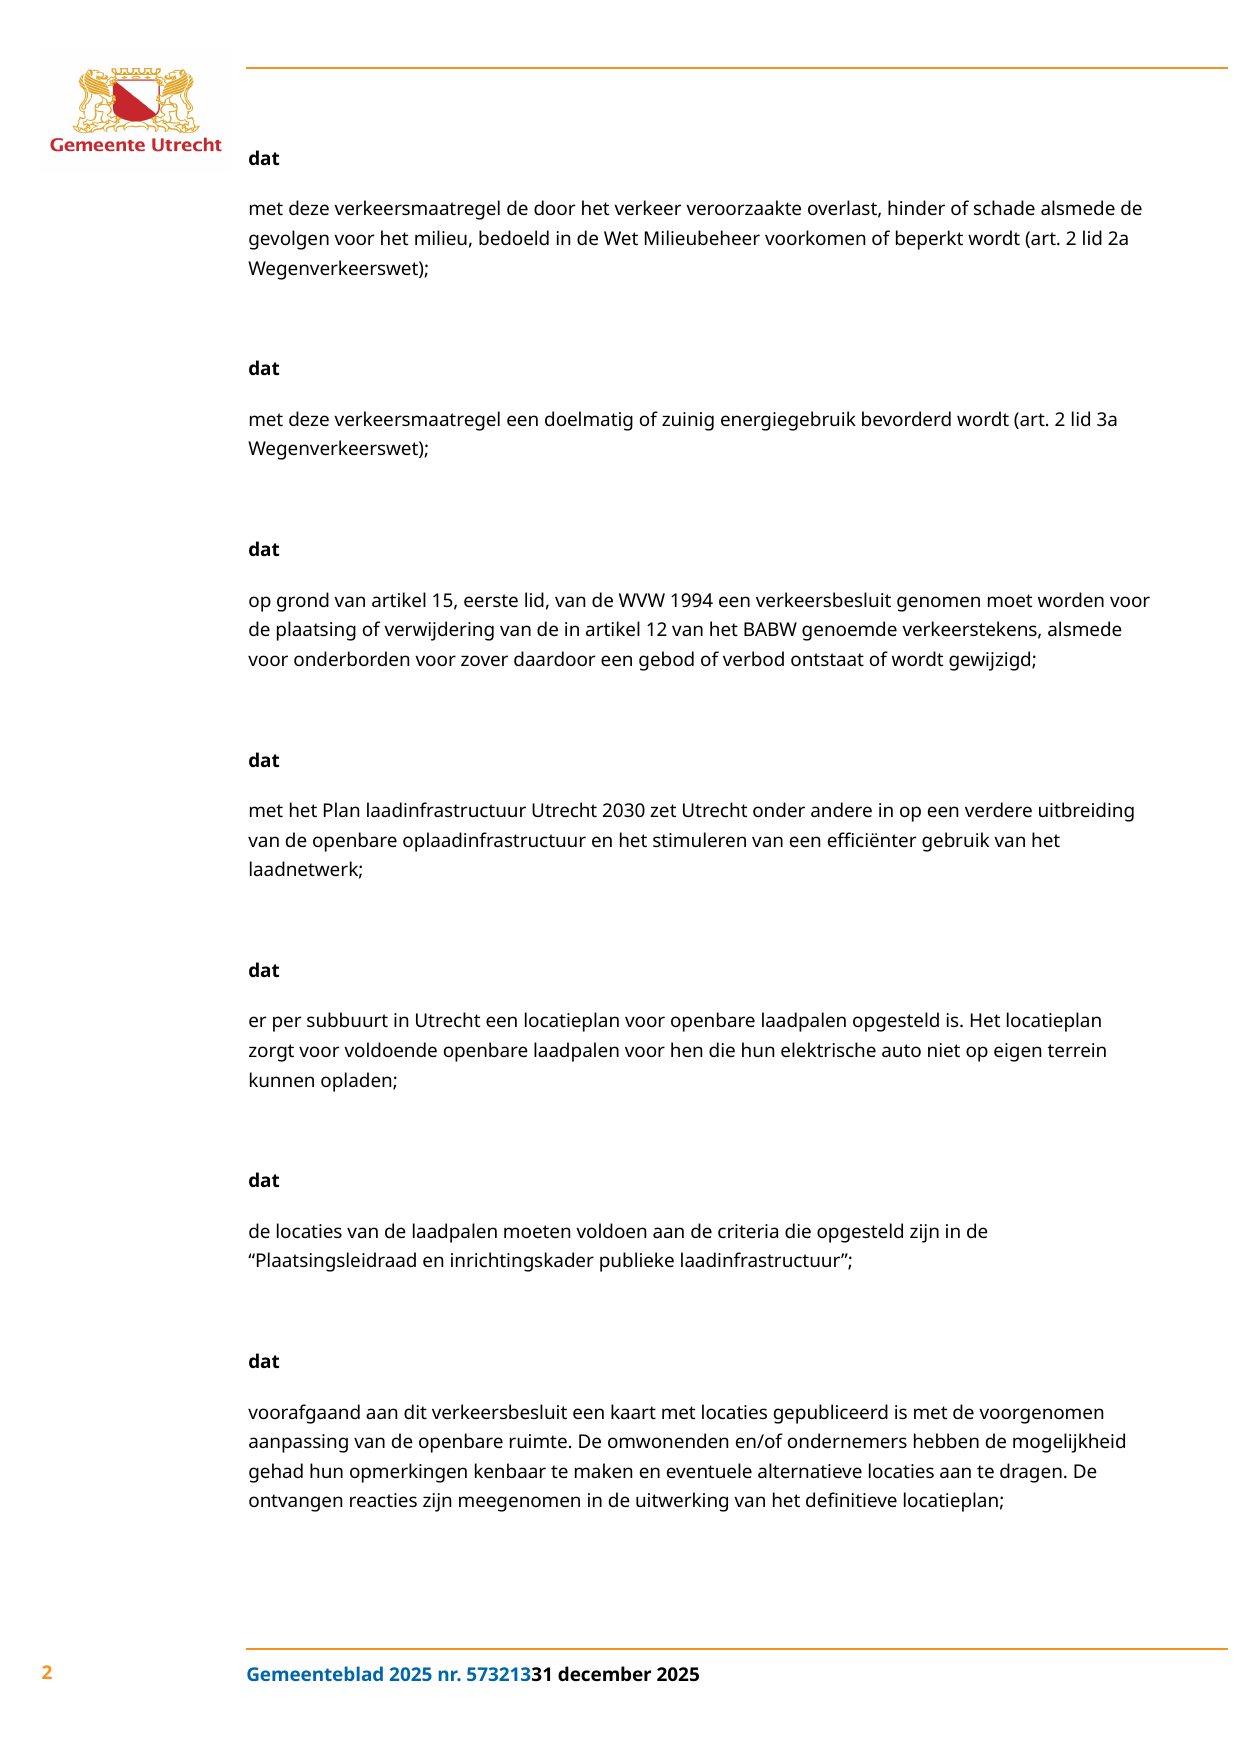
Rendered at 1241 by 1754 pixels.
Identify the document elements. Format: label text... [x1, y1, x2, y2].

text met het Plan laadinfrastructuur Utrecht 2030 zet Utrecht onder andere in op een verdere uitbreiding van de openbare oplaadinfrastructuur en het stimuleren van een efficiënter gebruik van het laadnetwerk; [248, 797, 1152, 882]
text dat [248, 356, 1152, 381]
text dat [248, 957, 1152, 983]
text dat [248, 1168, 1152, 1193]
text met deze verkeersmaatregel de door het verkeer veroorzaakte overlast, hinder of schade alsmede de gevolgen voor het milieu, bedoeld in de Wet Milieubeheer voorkomen of beperkt wordt (art. 2 lid 2a Wegenverkeerswet); [248, 196, 1152, 281]
text dat [248, 747, 1152, 773]
text voorafgaand aan dit verkeersbesluit een kaart met locaties gepubliceerd is met de voorgenomen aanpassing van de openbare ruimte. De omwonenden en/of ondernemers hebben de mogelijkheid gehad hun opmerkingen kenbaar te maken en eventuele alternatieve locaties aan te dragen. De ontvangen reacties zijn meegenomen in de uitwerking van het definitieve locatieplan; [248, 1399, 1152, 1513]
text dat [248, 1348, 1152, 1374]
text er per subbuurt in Utrecht een locatieplan voor openbare laadpalen opgesteld is. Het locatieplan zorgt voor voldoende openbare laadpalen voor hen die hun elektrische auto niet op eigen terrein kunnen opladen; [248, 1008, 1152, 1093]
text dat [248, 145, 1152, 171]
text dat [248, 536, 1152, 562]
picture [41, 47, 231, 172]
text de locaties van de laadpalen moeten voldoen aan de criteria die opgesteld zijn in de “Plaatsingsleidraad en inrichtingskader publieke laadinfrastructuur”; [248, 1218, 1152, 1273]
text op grond van artikel 15, eerste lid, van de WVW 1994 een verkeersbesluit genomen moet worden voor de plaatsing of verwijdering van de in artikel 12 van het BABW genoemde verkeerstekens, alsmede voor onderborden voor zover daardoor een gebod of verbod ontstaat of wordt gewijzigd; [248, 587, 1152, 672]
text met deze verkeersmaatregel een doelmatig of zuinig energiegebruik bevorderd wordt (art. 2 lid 3a Wegenverkeerswet); [248, 406, 1152, 461]
